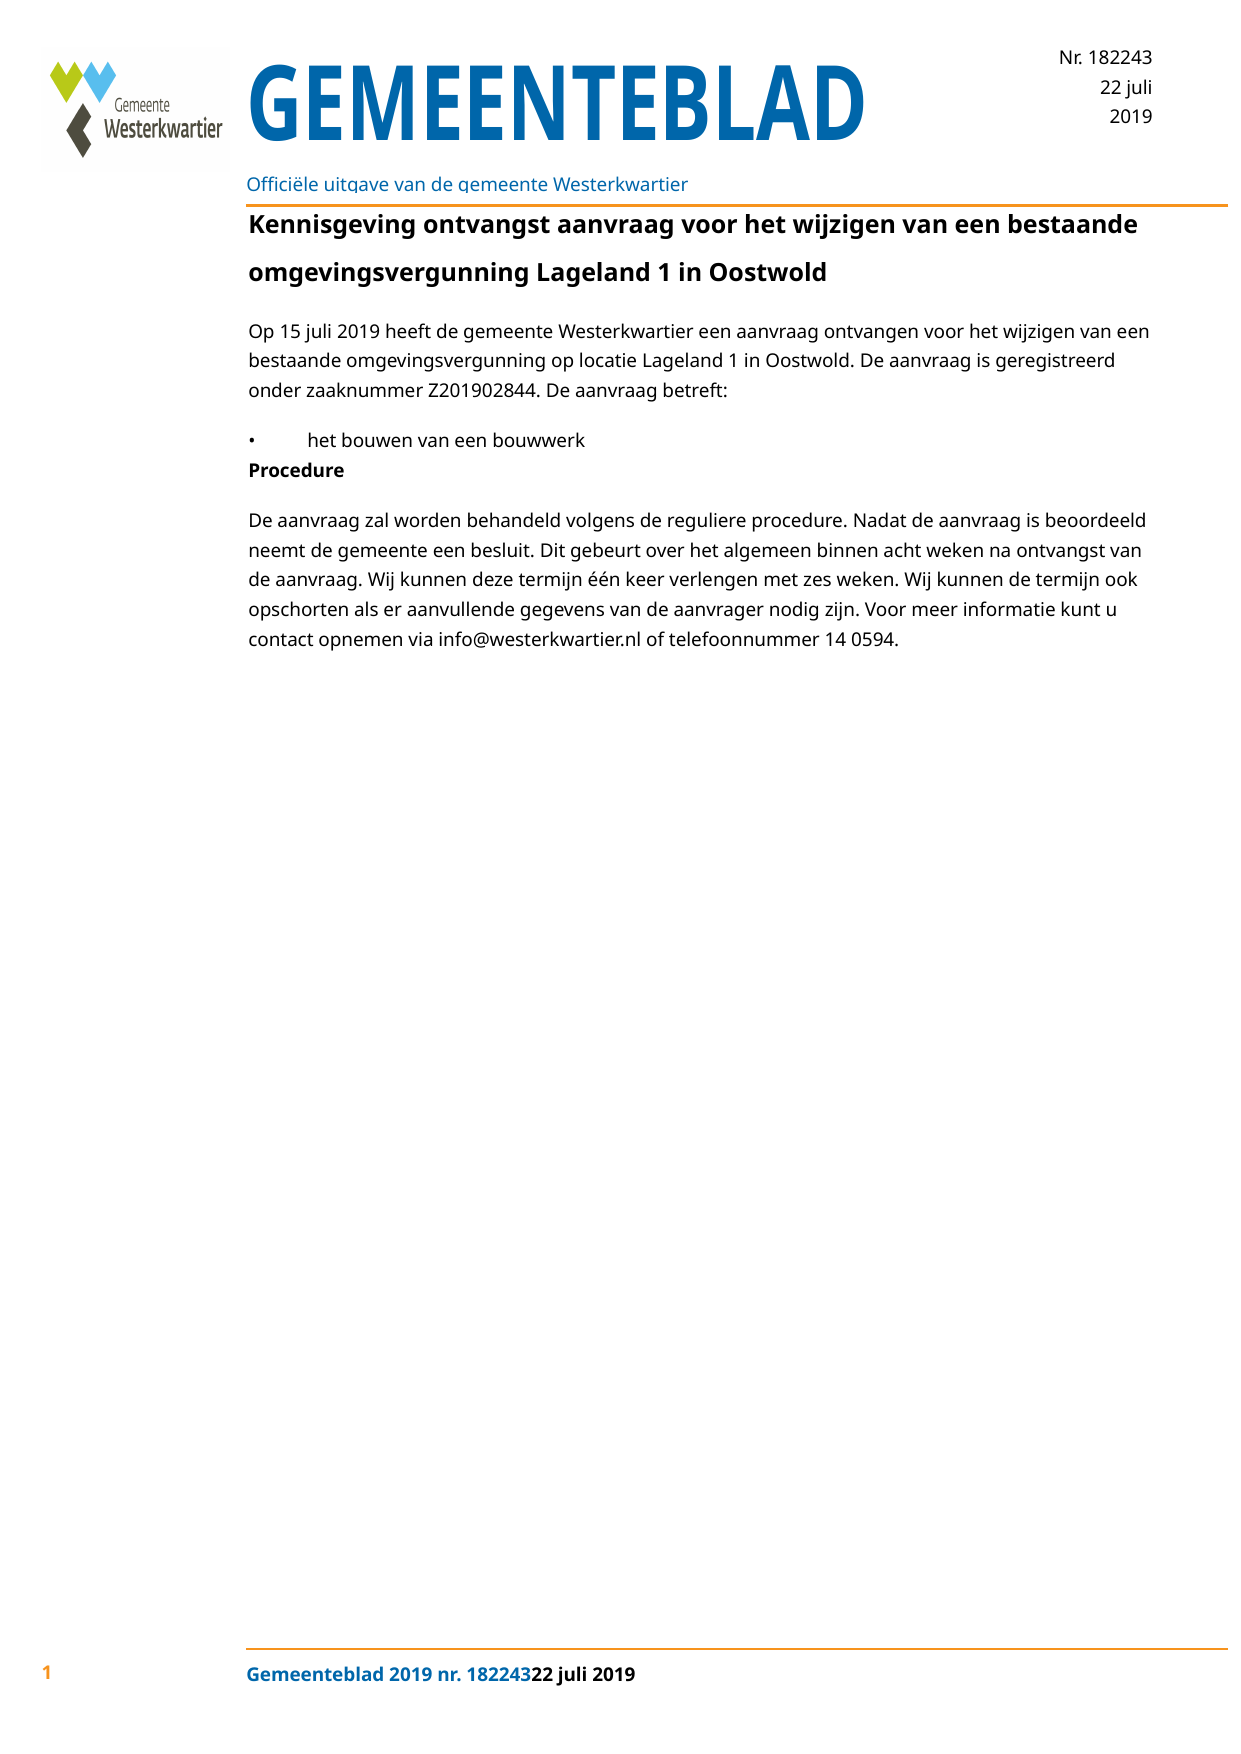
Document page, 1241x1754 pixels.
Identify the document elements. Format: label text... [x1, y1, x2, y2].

text Procedure [248, 457, 1152, 483]
text De aanvraag zal worden behandeld volgens de reguliere procedure. Nadat de aanvraag is beoordeeld neemt de gemeente een besluit. Dit gebeurt over het algemeen binnen acht weken na ontvangst van de aanvraag. Wij kunnen deze termijn één keer verlengen met zes weken. Wij kunnen de termijn ook opschorten als er aanvullende gegevens van de aanvrager nodig zijn. Voor meer informatie kunt u contact opnemen via info@westerkwartier.nl of telefoonnummer 14 0594. [248, 507, 1152, 652]
text Op 15 juli 2019 heeft de gemeente Westerkwartier een aanvraag ontvangen voor het wijzigen van een bestaande omgevingsvergunning op locatie Lageland 1 in Oostwold. De aanvraag is geregistreerd onder zaaknummer Z201902844. De aanvraag betreft: [248, 318, 1152, 403]
text Kennisgeving ontvangst aanvraag voor het wijzigen van een bestaande omgevingsvergunning Lageland 1 in Oostwold [248, 207, 1152, 288]
list het bouwen van een bouwwerk [248, 427, 1152, 453]
picture [41, 47, 231, 172]
